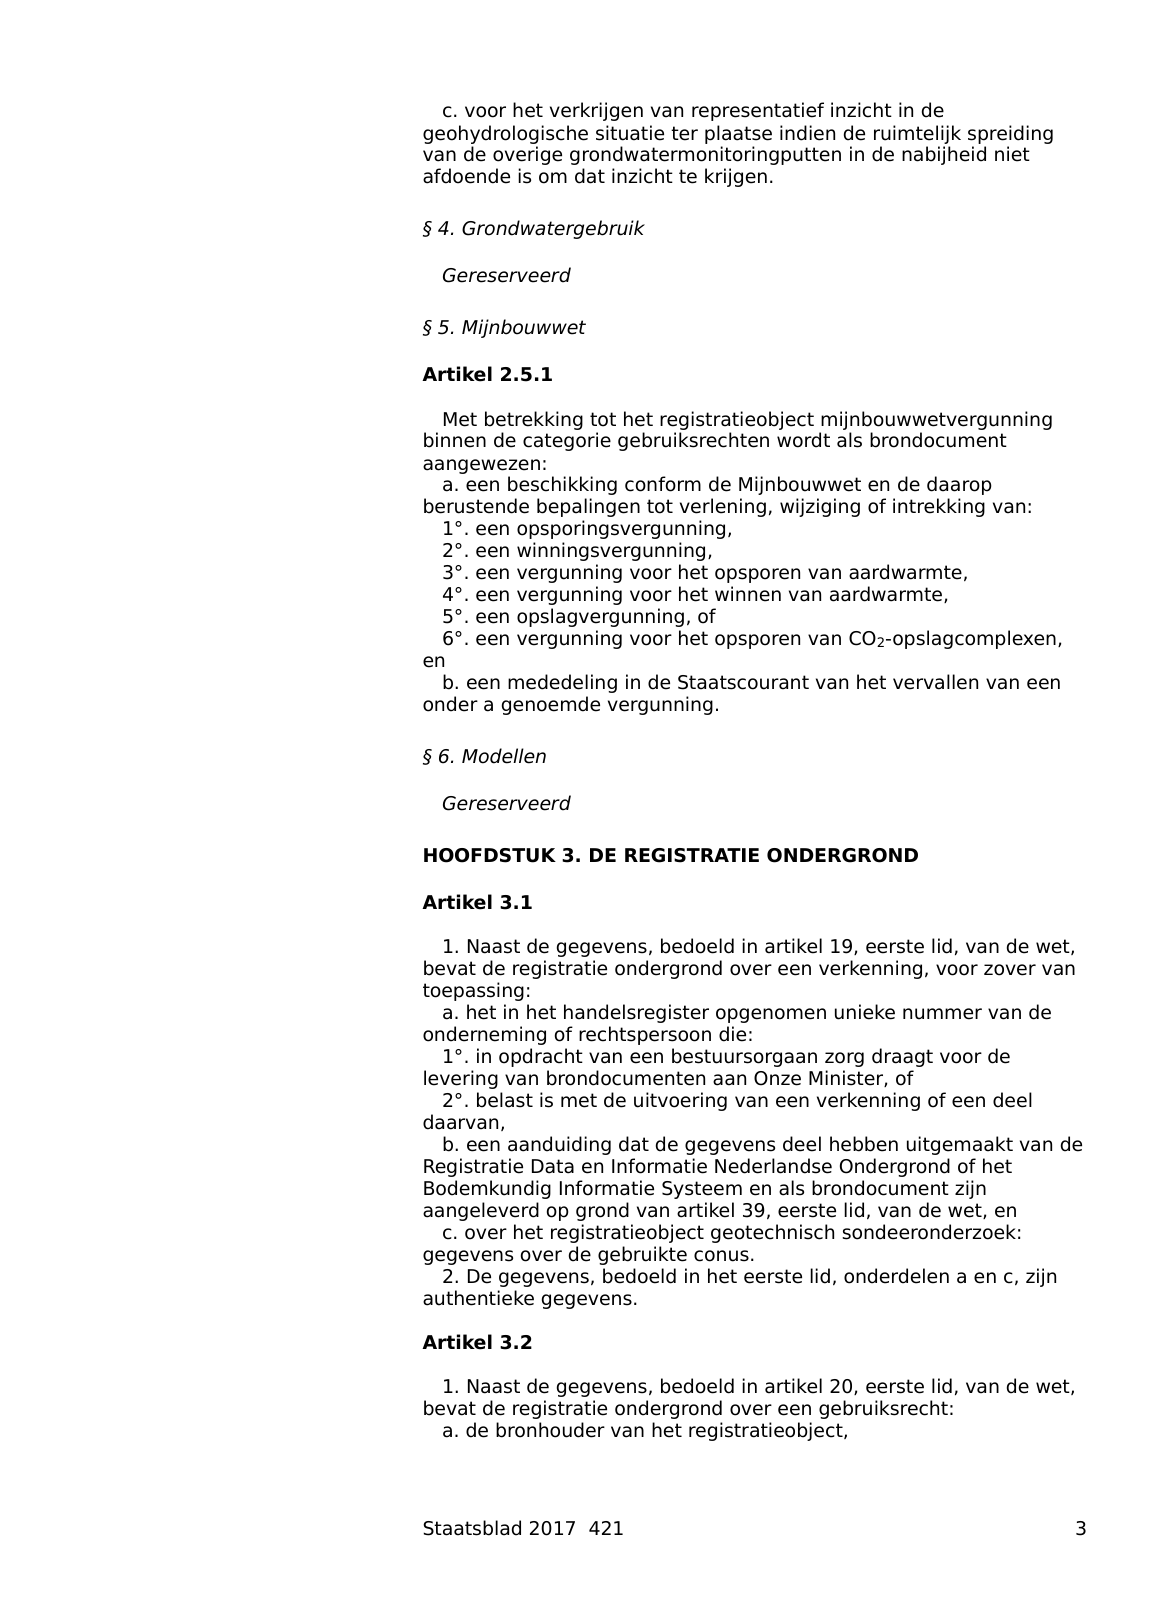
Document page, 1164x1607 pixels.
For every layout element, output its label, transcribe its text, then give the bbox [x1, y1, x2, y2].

subtitle § 4. Grondwatergebruik [422, 218, 1087, 240]
text 2°. een winningsvergunning, [422, 540, 1087, 562]
text 4°. een vergunning voor het winnen van aardwarmte, [422, 584, 1087, 606]
text 2. De gegevens, bedoeld in het eerste lid, onderdelen a en c, zijn authentieke gegevens. [422, 1266, 1087, 1310]
text a. het in het handelsregister opgenomen unieke nummer van de onderneming of rechtspersoon die: [422, 1002, 1087, 1046]
text c. over het registratieobject geotechnisch sondeeronderzoek: gegevens over de gebruikte conus. [422, 1222, 1087, 1266]
text 1°. een opsporingsvergunning, [422, 518, 1087, 540]
subtitle Artikel 3.1 [422, 892, 1087, 914]
text 1°. in opdracht van een bestuursorgaan zorg draagt voor de levering van brondocumenten aan Onze Minister, of [422, 1046, 1087, 1090]
text a. de bronhouder van het registratieobject, [422, 1420, 1087, 1442]
subtitle Artikel 3.2 [422, 1332, 1087, 1354]
text 5°. een opslagvergunning, of [422, 606, 1087, 628]
text Gereserveerd [422, 793, 1087, 815]
subtitle § 6. Modellen [422, 746, 1087, 768]
text Met betrekking tot het registratieobject mijnbouwwetvergunning binnen de categorie gebruiksrechten wordt als brondocument aangewezen: [422, 408, 1087, 474]
text a. een beschikking conform de Mijnbouwwet en de daarop berustende bepalingen tot verlening, wijziging of intrekking van: [422, 474, 1087, 518]
text 2°. belast is met de uitvoering van een verkenning of een deel daarvan, [422, 1090, 1087, 1134]
text 1. Naast de gegevens, bedoeld in artikel 19, eerste lid, van de wet, bevat de registratie ondergrond over een verkenning, voor zover van toepassing: [422, 936, 1087, 1002]
text 1. Naast de gegevens, bedoeld in artikel 20, eerste lid, van de wet, bevat de registratie ondergrond over een gebruiksrecht: [422, 1376, 1087, 1420]
subtitle Artikel 2.5.1 [422, 364, 1087, 386]
subtitle § 5. Mijnbouwwet [422, 317, 1087, 339]
text b. een mededeling in de Staatscourant van het vervallen van een onder a genoemde vergunning. [422, 672, 1087, 716]
subtitle HOOFDSTUK 3. DE REGISTRATIE ONDERGROND [422, 845, 1087, 867]
text b. een aanduiding dat de gegevens deel hebben uitgemaakt van de Registratie Data en Informatie Nederlandse Ondergrond of het Bodemkundig Informatie Systeem en als brondocument zijn aangeleverd op grond van artikel 39, eerste lid, van de wet, en [422, 1134, 1087, 1222]
text c. voor het verkrijgen van representatief inzicht in de geohydrologische situatie ter plaatse indien de ruimtelijk spreiding van de overige grondwatermonitoringputten in de nabijheid niet afdoende is om dat inzicht te krijgen. [422, 100, 1087, 188]
text Gereserveerd [422, 265, 1087, 287]
text 6°. een vergunning voor het opsporen van CO2-opslagcomplexen, en [422, 628, 1087, 672]
text 3°. een vergunning voor het opsporen van aardwarmte, [422, 562, 1087, 584]
